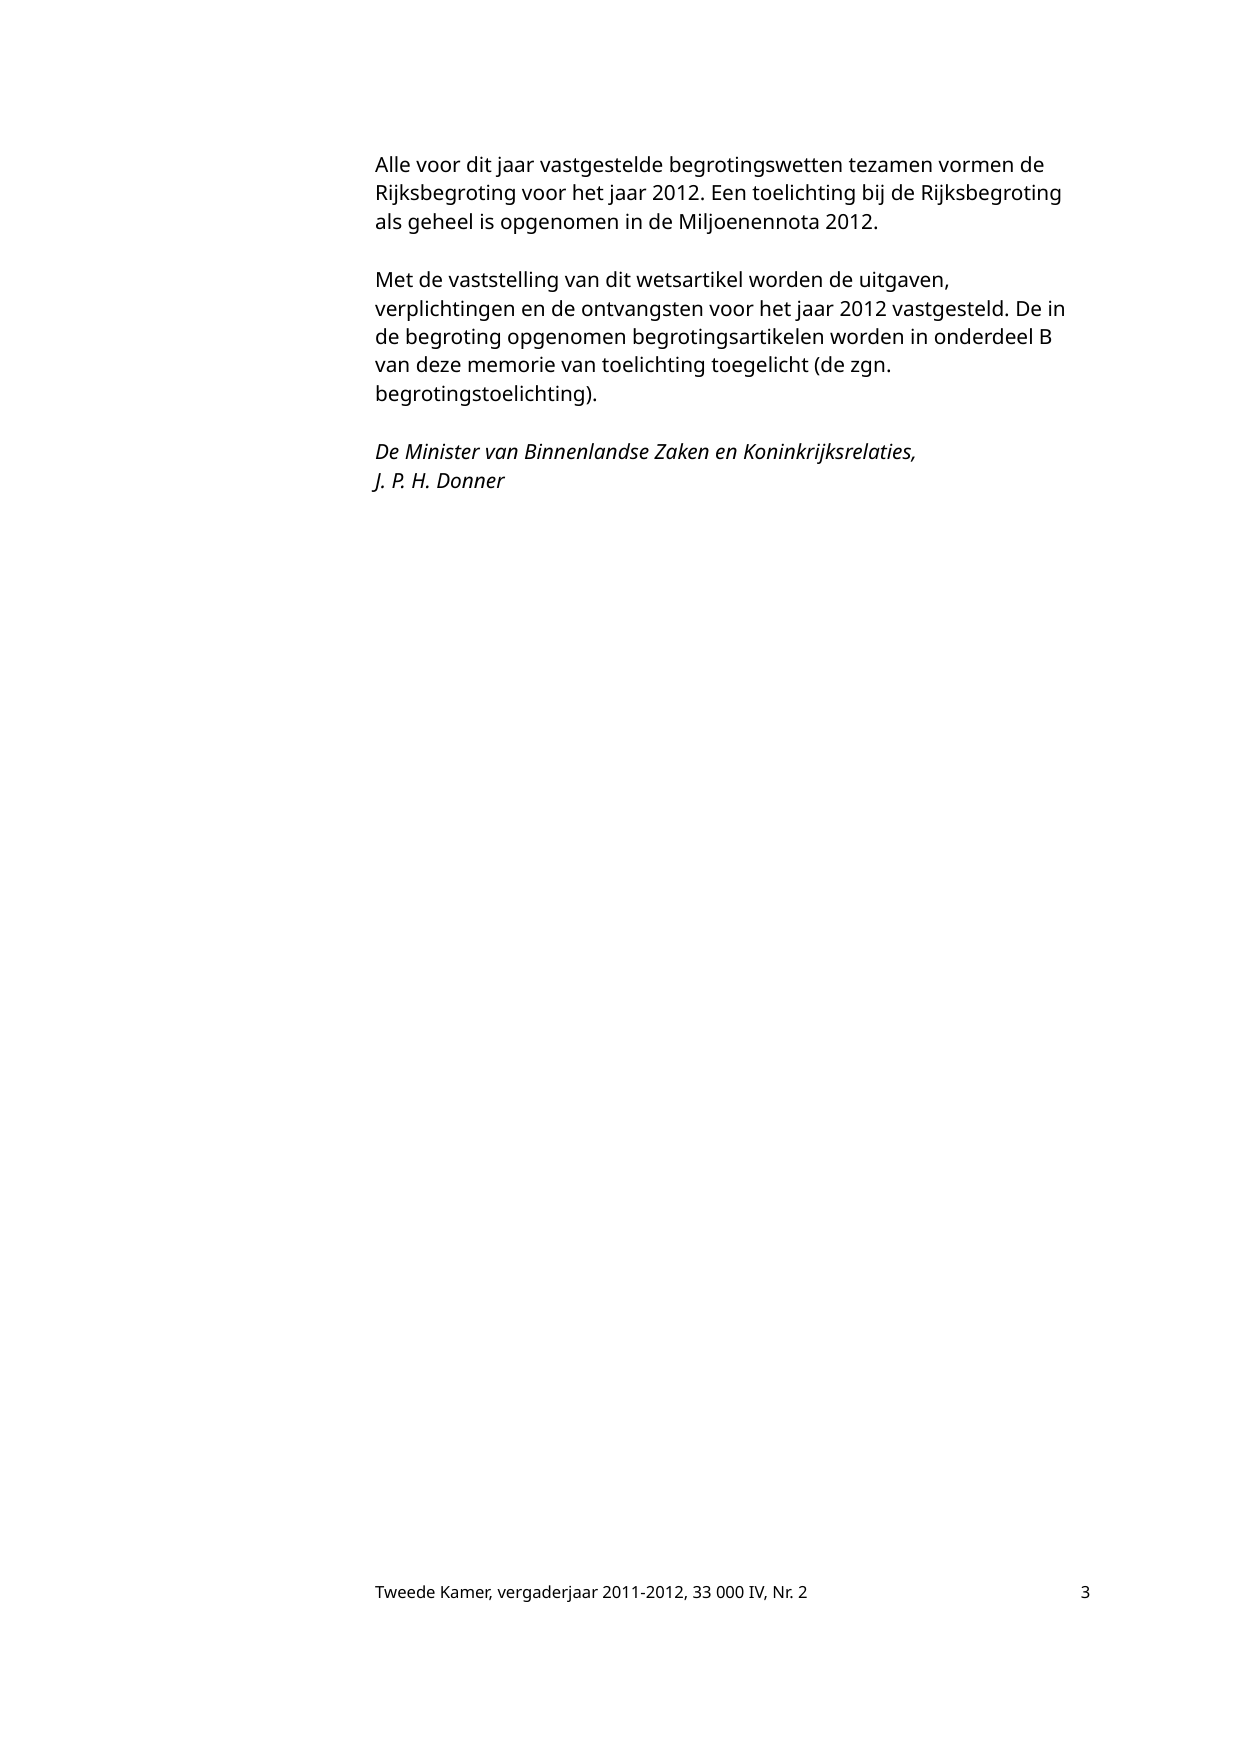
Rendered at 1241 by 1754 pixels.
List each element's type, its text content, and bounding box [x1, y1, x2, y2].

text Met de vaststelling van dit wetsartikel worden de uitgaven, verplichtingen en de ontvangsten voor het jaar 2012 vastgesteld. De in de begroting opgenomen begrotingsartikelen worden in onderdeel B van deze memorie van toelichting toegelicht (de zgn. begrotingstoelichting). [375, 265, 1090, 407]
text Alle voor dit jaar vastgestelde begrotingswetten tezamen vormen de Rijksbegroting voor het jaar 2012. Een toelichting bij de Rijksbegroting als geheel is opgenomen in de Miljoenennota 2012. [375, 150, 1090, 235]
text De Minister van Binnenlandse Zaken en Koninkrijksrelaties, [375, 437, 1090, 466]
text J. P. H. Donner [375, 466, 1090, 494]
